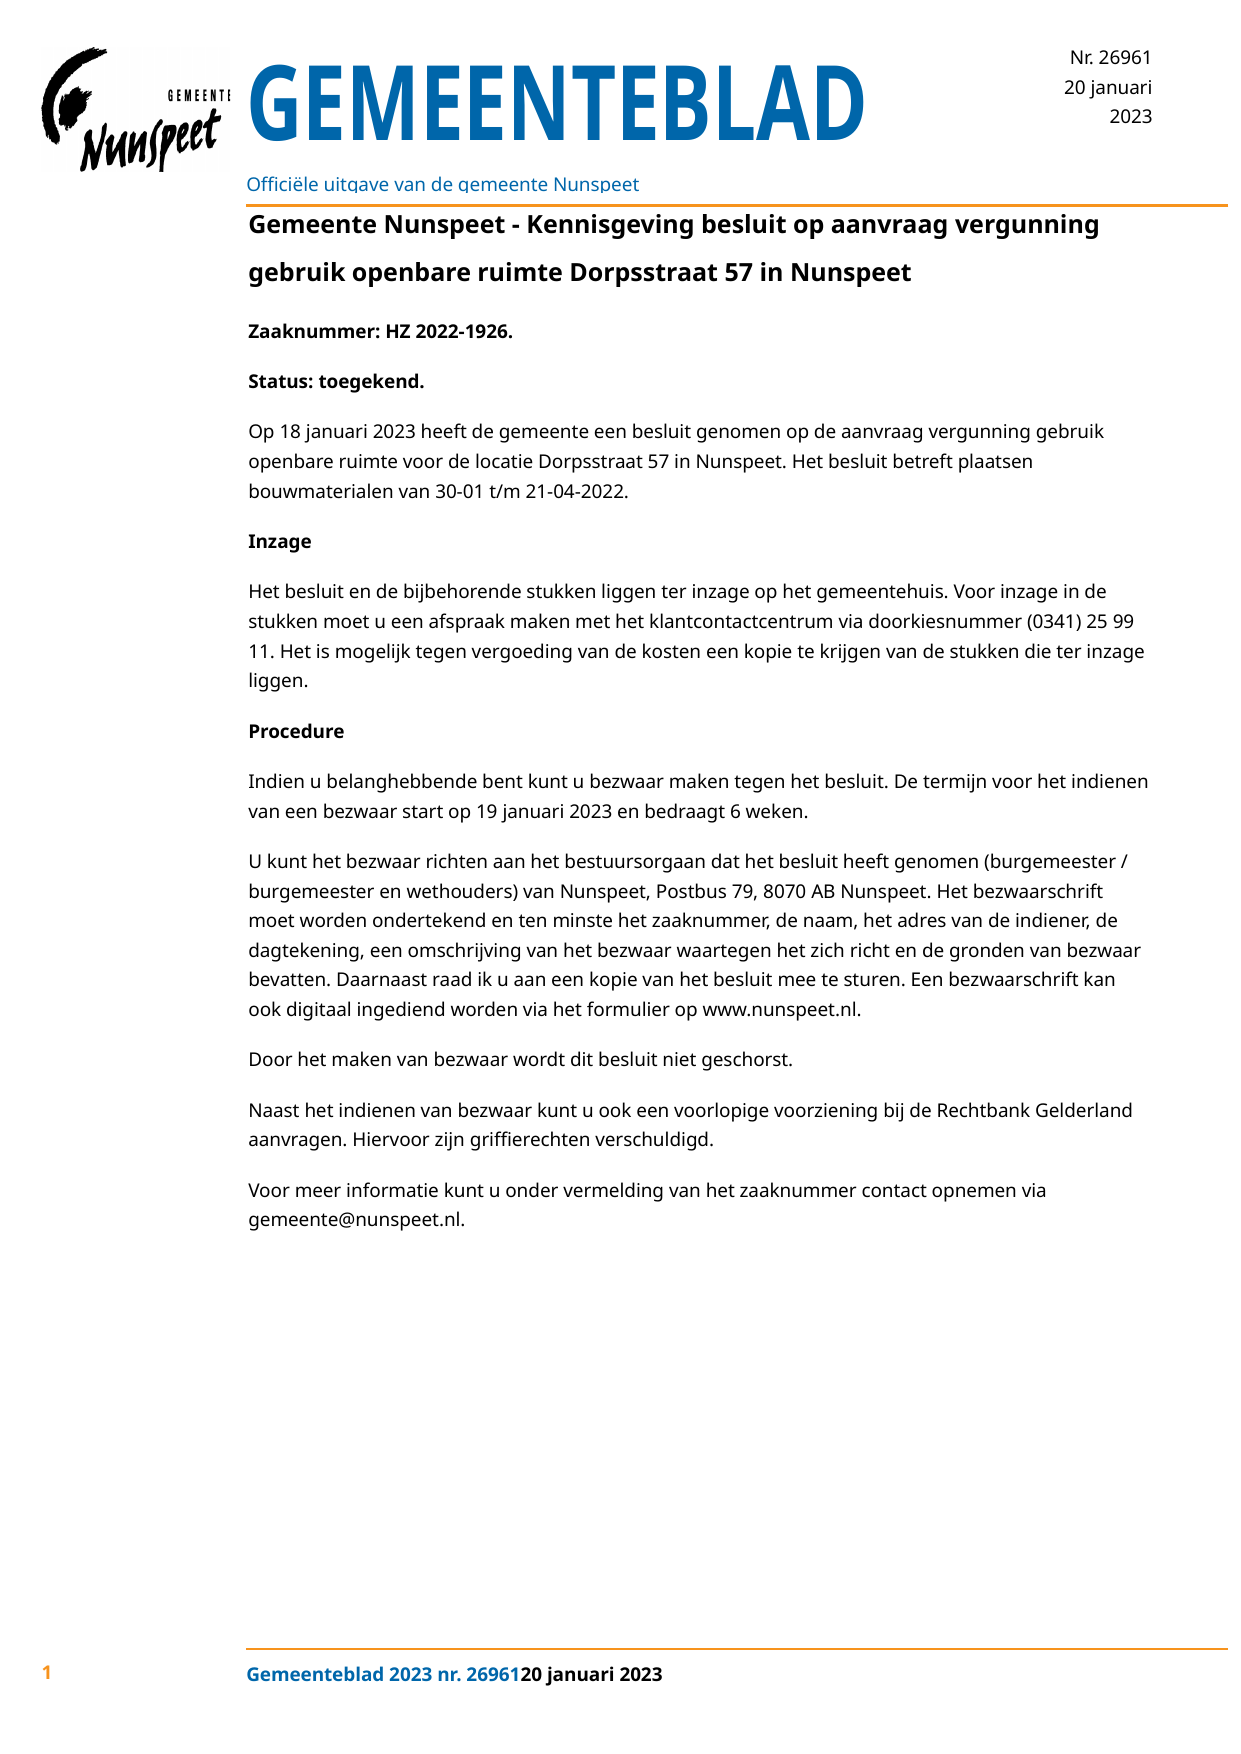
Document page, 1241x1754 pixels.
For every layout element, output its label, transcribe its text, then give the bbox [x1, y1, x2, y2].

text Het besluit en de bijbehorende stukken liggen ter inzage op het gemeentehuis. Voor inzage in de stukken moet u een afspraak maken met het klantcontactcentrum via doorkiesnummer (0341) 25 99 11. Het is mogelijk tegen vergoeding van de kosten een kopie te krijgen van de stukken die ter inzage liggen. [248, 579, 1152, 693]
text Naast het indienen van bezwaar kunt u ook een voorlopige voorziening bij de Rechtbank Gelderland aanvragen. Hiervoor zijn griffierechten verschuldigd. [248, 1097, 1152, 1152]
text Status: toegekend. [248, 368, 1152, 394]
text Indien u belanghebbende bent kunt u bezwaar maken tegen het besluit. De termijn voor het indienen van een bezwaar start op 19 januari 2023 en bedraagt 6 weken. [248, 768, 1152, 824]
text Procedure [248, 718, 1152, 744]
text Inzage [248, 528, 1152, 554]
text Zaaknummer: HZ 2022-1926. [248, 318, 1152, 344]
text Op 18 januari 2023 heeft de gemeente een besluit genomen op de aanvraag vergunning gebruik openbare ruimte voor de locatie Dorpsstraat 57 in Nunspeet. Het besluit betreft plaatsen bouwmaterialen van 30-01 t/m 21-04-2022. [248, 419, 1152, 504]
text Gemeente Nunspeet - Kennisgeving besluit op aanvraag vergunning gebruik openbare ruimte Dorpsstraat 57 in Nunspeet [248, 207, 1152, 288]
text Door het maken van bezwaar wordt dit besluit niet geschorst. [248, 1047, 1152, 1072]
picture [41, 47, 231, 172]
text Voor meer informatie kunt u onder vermelding van het zaaknummer contact opnemen via gemeente@nunspeet.nl. [248, 1177, 1152, 1232]
text U kunt het bezwaar richten aan het bestuursorgaan dat het besluit heeft genomen (burgemeester / burgemeester en wethouders) van Nunspeet, Postbus 79, 8070 AB Nunspeet. Het bezwaarschrift moet worden ondertekend en ten minste het zaaknummer, de naam, het adres van de indiener, de dagtekening, een omschrijving van het bezwaar waartegen het zich richt en de gronden van bezwaar bevatten. Daarnaast raad ik u aan een kopie van het besluit mee te sturen. Een bezwaarschrift kan ook digitaal ingediend worden via het formulier op www.nunspeet.nl. [248, 848, 1152, 1022]
